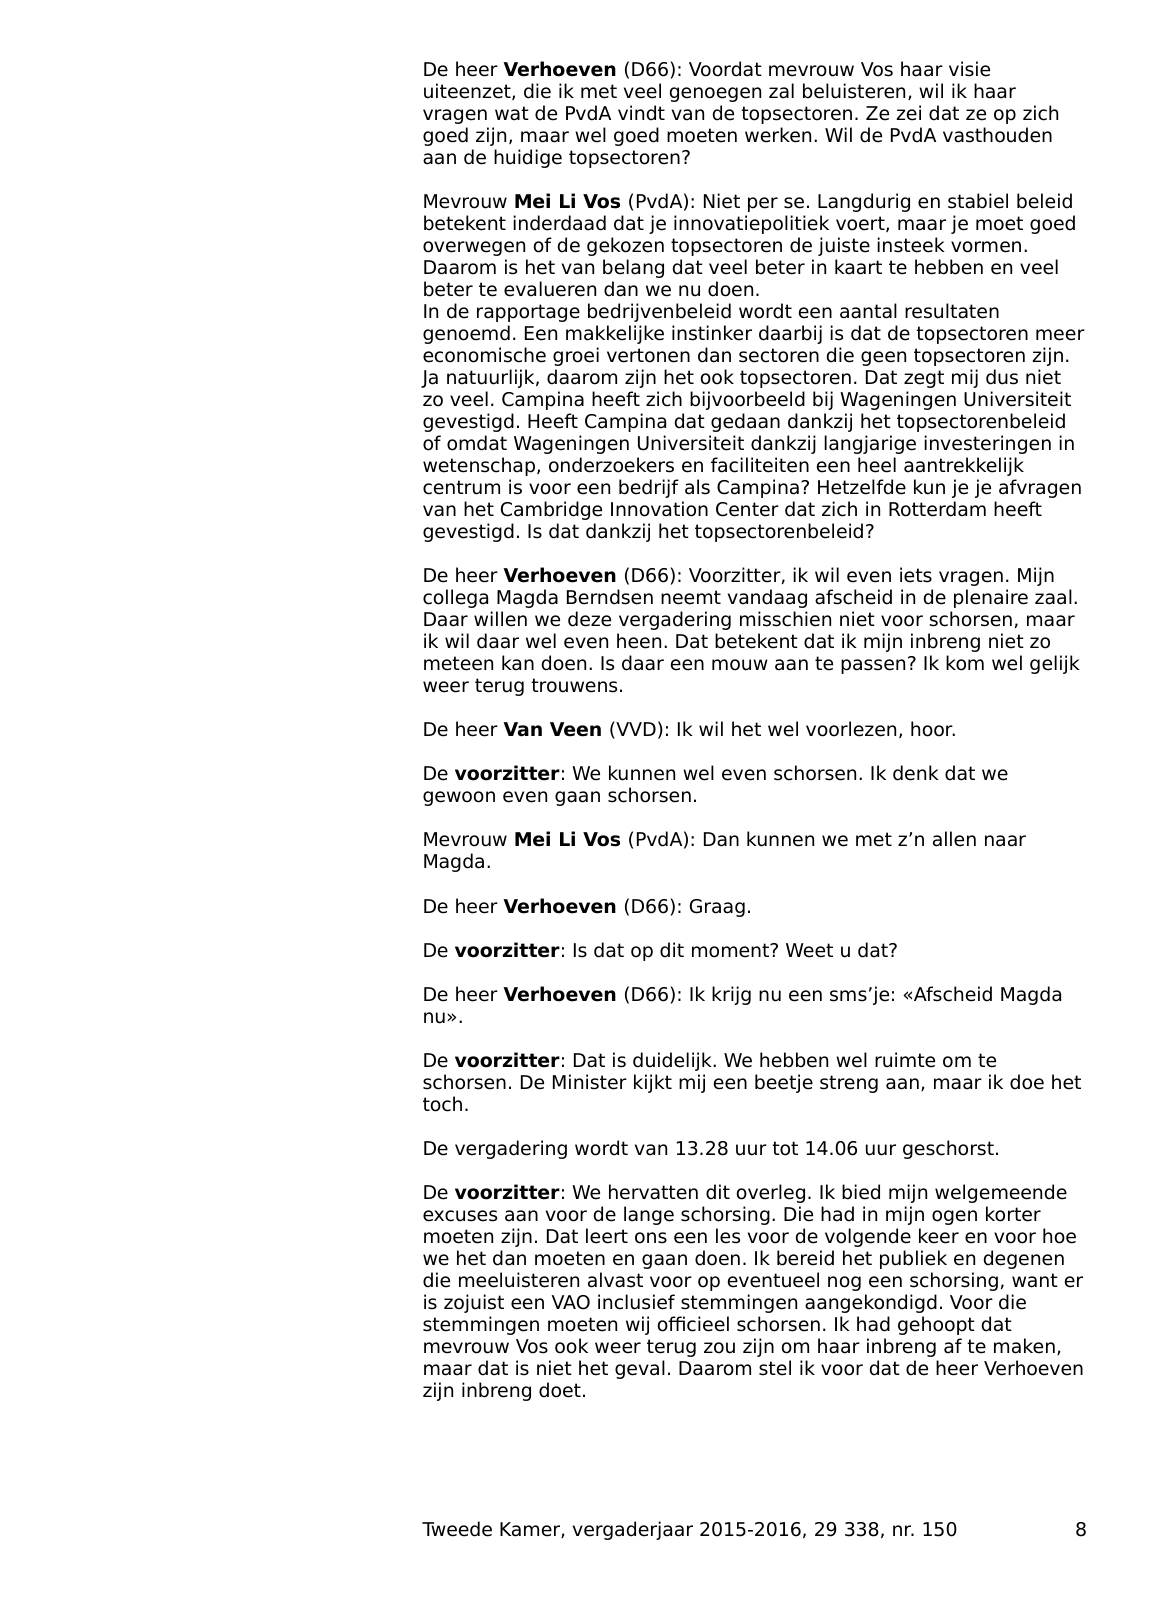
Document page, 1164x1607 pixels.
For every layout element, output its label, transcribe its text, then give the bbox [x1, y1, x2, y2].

text De heer Verhoeven (D66): Voordat mevrouw Vos haar visie uiteenzet, die ik met veel genoegen zal beluisteren, wil ik haar vragen wat de PvdA vindt van de topsectoren. Ze zei dat ze op zich goed zijn, maar wel goed moeten werken. Wil de PvdA vasthouden aan de huidige topsectoren? [422, 59, 1087, 169]
text Mevrouw Mei Li Vos (PvdA): Niet per se. Langdurig en stabiel beleid betekent inderdaad dat je innovatiepolitiek voert, maar je moet goed overwegen of de gekozen topsectoren de juiste insteek vormen. Daarom is het van belang dat veel beter in kaart te hebben en veel beter te evalueren dan we nu doen. [422, 191, 1087, 301]
text De voorzitter: We hervatten dit overleg. Ik bied mijn welgemeende excuses aan voor de lange schorsing. Die had in mijn ogen korter moeten zijn. Dat leert ons een les voor de volgende keer en voor hoe we het dan moeten en gaan doen. Ik bereid het publiek en degenen die meeluisteren alvast voor op eventueel nog een schorsing, want er is zojuist een VAO inclusief stemmingen aangekondigd. Voor die stemmingen moeten wij officieel schorsen. Ik had gehoopt dat mevrouw Vos ook weer terug zou zijn om haar inbreng af te maken, maar dat is niet het geval. Daarom stel ik voor dat de heer Verhoeven zijn inbreng doet. [422, 1182, 1087, 1402]
text De voorzitter: We kunnen wel even schorsen. Ik denk dat we gewoon even gaan schorsen. [422, 763, 1087, 807]
text De heer Verhoeven (D66): Voorzitter, ik wil even iets vragen. Mijn collega Magda Berndsen neemt vandaag afscheid in de plenaire zaal. Daar willen we deze vergadering misschien niet voor schorsen, maar ik wil daar wel even heen. Dat betekent dat ik mijn inbreng niet zo meteen kan doen. Is daar een mouw aan te passen? Ik kom wel gelijk weer terug trouwens. [422, 565, 1087, 697]
text De vergadering wordt van 13.28 uur tot 14.06 uur geschorst. [422, 1138, 1087, 1160]
text De heer Verhoeven (D66): Graag. [422, 896, 1087, 917]
text Mevrouw Mei Li Vos (PvdA): Dan kunnen we met z’n allen naar Magda. [422, 829, 1087, 873]
text In de rapportage bedrijvenbeleid wordt een aantal resultaten genoemd. Een makkelijke instinker daarbij is dat de topsectoren meer economische groei vertonen dan sectoren die geen topsectoren zijn. Ja natuurlijk, daarom zijn het ook topsectoren. Dat zegt mij dus niet zo veel. Campina heeft zich bijvoorbeeld bij Wageningen Universiteit gevestigd. Heeft Campina dat gedaan dankzij het topsectorenbeleid of omdat Wageningen Universiteit dankzij langjarige investeringen in wetenschap, onderzoekers en faciliteiten een heel aantrekkelijk centrum is voor een bedrijf als Campina? Hetzelfde kun je je afvragen van het Cambridge Innovation Center dat zich in Rotterdam heeft gevestigd. Is dat dankzij het topsectorenbeleid? [422, 301, 1087, 543]
text De heer Van Veen (VVD): Ik wil het wel voorlezen, hoor. [422, 719, 1087, 741]
text De voorzitter: Dat is duidelijk. We hebben wel ruimte om te schorsen. De Minister kijkt mij een beetje streng aan, maar ik doe het toch. [422, 1050, 1087, 1116]
text De voorzitter: Is dat op dit moment? Weet u dat? [422, 940, 1087, 962]
text De heer Verhoeven (D66): Ik krijg nu een sms’je: «Afscheid Magda nu». [422, 984, 1087, 1028]
